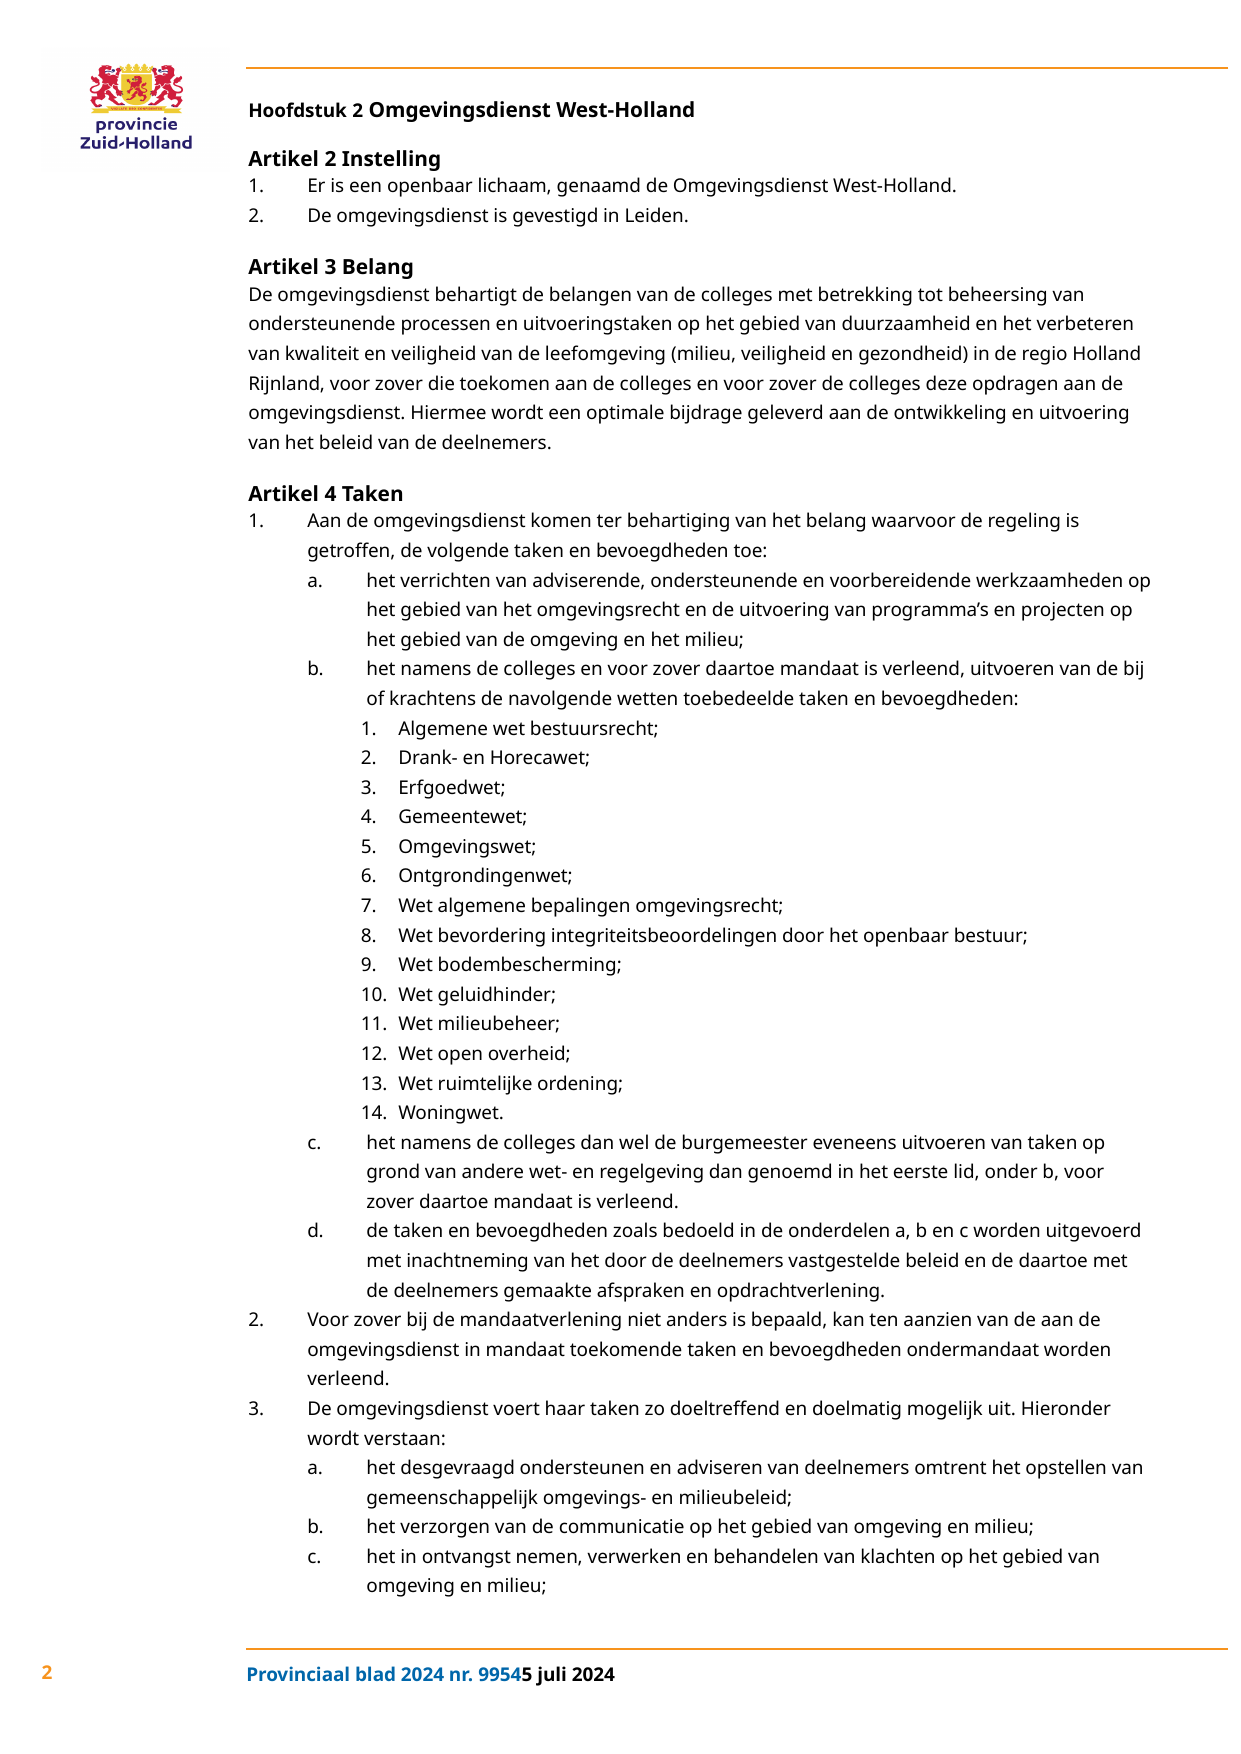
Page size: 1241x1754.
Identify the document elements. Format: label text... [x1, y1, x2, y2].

list het in ontvangst nemen, verwerken en behandelen van klachten op het gebied van omgeving en milieu; [307, 1543, 1152, 1598]
list Ontgrondingenwet; [361, 863, 1152, 888]
list Woningwet. [361, 1099, 1152, 1125]
text Hoofdstuk 2 Omgevingsdienst West-Holland [248, 95, 1152, 123]
list Wet bodembescherming; [361, 951, 1152, 977]
list Voor zover bij de mandaatverlening niet anders is bepaald, kan ten aanzien van de aan de omgevingsdienst in mandaat toekomende taken en bevoegdheden ondermandaat worden verleend. [248, 1306, 1152, 1391]
list Aan de omgevingsdienst komen ter behartiging van het belang waarvoor de regeling is getroffen, de volgende taken en bevoegdheden toe: [248, 508, 1152, 563]
list Wet milieubeheer; [361, 1011, 1152, 1036]
list het namens de colleges dan wel de burgemeester eveneens uitvoeren van taken op grond van andere wet- en regelgeving dan genoemd in het eerste lid, onder b, voor zover daartoe mandaat is verleend. [307, 1129, 1152, 1214]
picture [41, 47, 231, 172]
list Algemene wet bestuursrecht; [361, 715, 1152, 741]
list het namens de colleges en voor zover daartoe mandaat is verleend, uitvoeren van de bij of krachtens de navolgende wetten toebedeelde taken en bevoegdheden: [307, 656, 1152, 711]
list Omgevingswet; [361, 833, 1152, 859]
list de taken en bevoegdheden zoals bedoeld in de onderdelen a, b en c worden uitgevoerd met inachtneming van het door de deelnemers vastgestelde beleid en de daartoe met de deelnemers gemaakte afspraken en opdrachtverlening. [307, 1218, 1152, 1303]
list Gemeentewet; [361, 803, 1152, 829]
list het verrichten van adviserende, ondersteunende en voorbereidende werkzaamheden op het gebied van het omgevingsrecht en de uitvoering van programma’s en projecten op het gebied van de omgeving en het milieu; [307, 567, 1152, 652]
list De omgevingsdienst voert haar taken zo doeltreffend en doelmatig mogelijk uit. Hieronder wordt verstaan: [248, 1395, 1152, 1451]
list het verzorgen van de communicatie op het gebied van omgeving en milieu; [307, 1513, 1152, 1539]
list Drank- en Horecawet; [361, 744, 1152, 770]
list Wet open overheid; [361, 1040, 1152, 1066]
list De omgevingsdienst is gevestigd in Leiden. [248, 202, 1152, 228]
text De omgevingsdienst behartigt de belangen van de colleges met betrekking tot beheersing van ondersteunende processen en uitvoeringstaken op het gebied van duurzaamheid en het verbeteren van kwaliteit en veiligheid van de leefomgeving (milieu, veiligheid en gezondheid) in de regio Holland Rijnland, voor zover die toekomen aan de colleges en voor zover de colleges deze opdragen aan de omgevingsdienst. Hiermee wordt een optimale bijdrage geleverd aan de ontwikkeling en uitvoering van het beleid van de deelnemers. [248, 281, 1152, 454]
list Er is een openbaar lichaam, genaamd de Omgevingsdienst West-Holland. [248, 172, 1152, 198]
text Artikel 3 Belang [248, 252, 1152, 281]
list Wet ruimtelijke ordening; [361, 1070, 1152, 1096]
list het desgevraagd ondersteunen en adviseren van deelnemers omtrent het opstellen van gemeenschappelijk omgevings- en milieubeleid; [307, 1454, 1152, 1510]
list Wet algemene bepalingen omgevingsrecht; [361, 892, 1152, 918]
list Erfgoedwet; [361, 774, 1152, 800]
text Artikel 4 Taken [248, 479, 1152, 508]
list Wet geluidhinder; [361, 981, 1152, 1007]
list Wet bevordering integriteitsbeoordelingen door het openbaar bestuur; [361, 922, 1152, 948]
text Artikel 2 Instelling [248, 144, 1152, 172]
